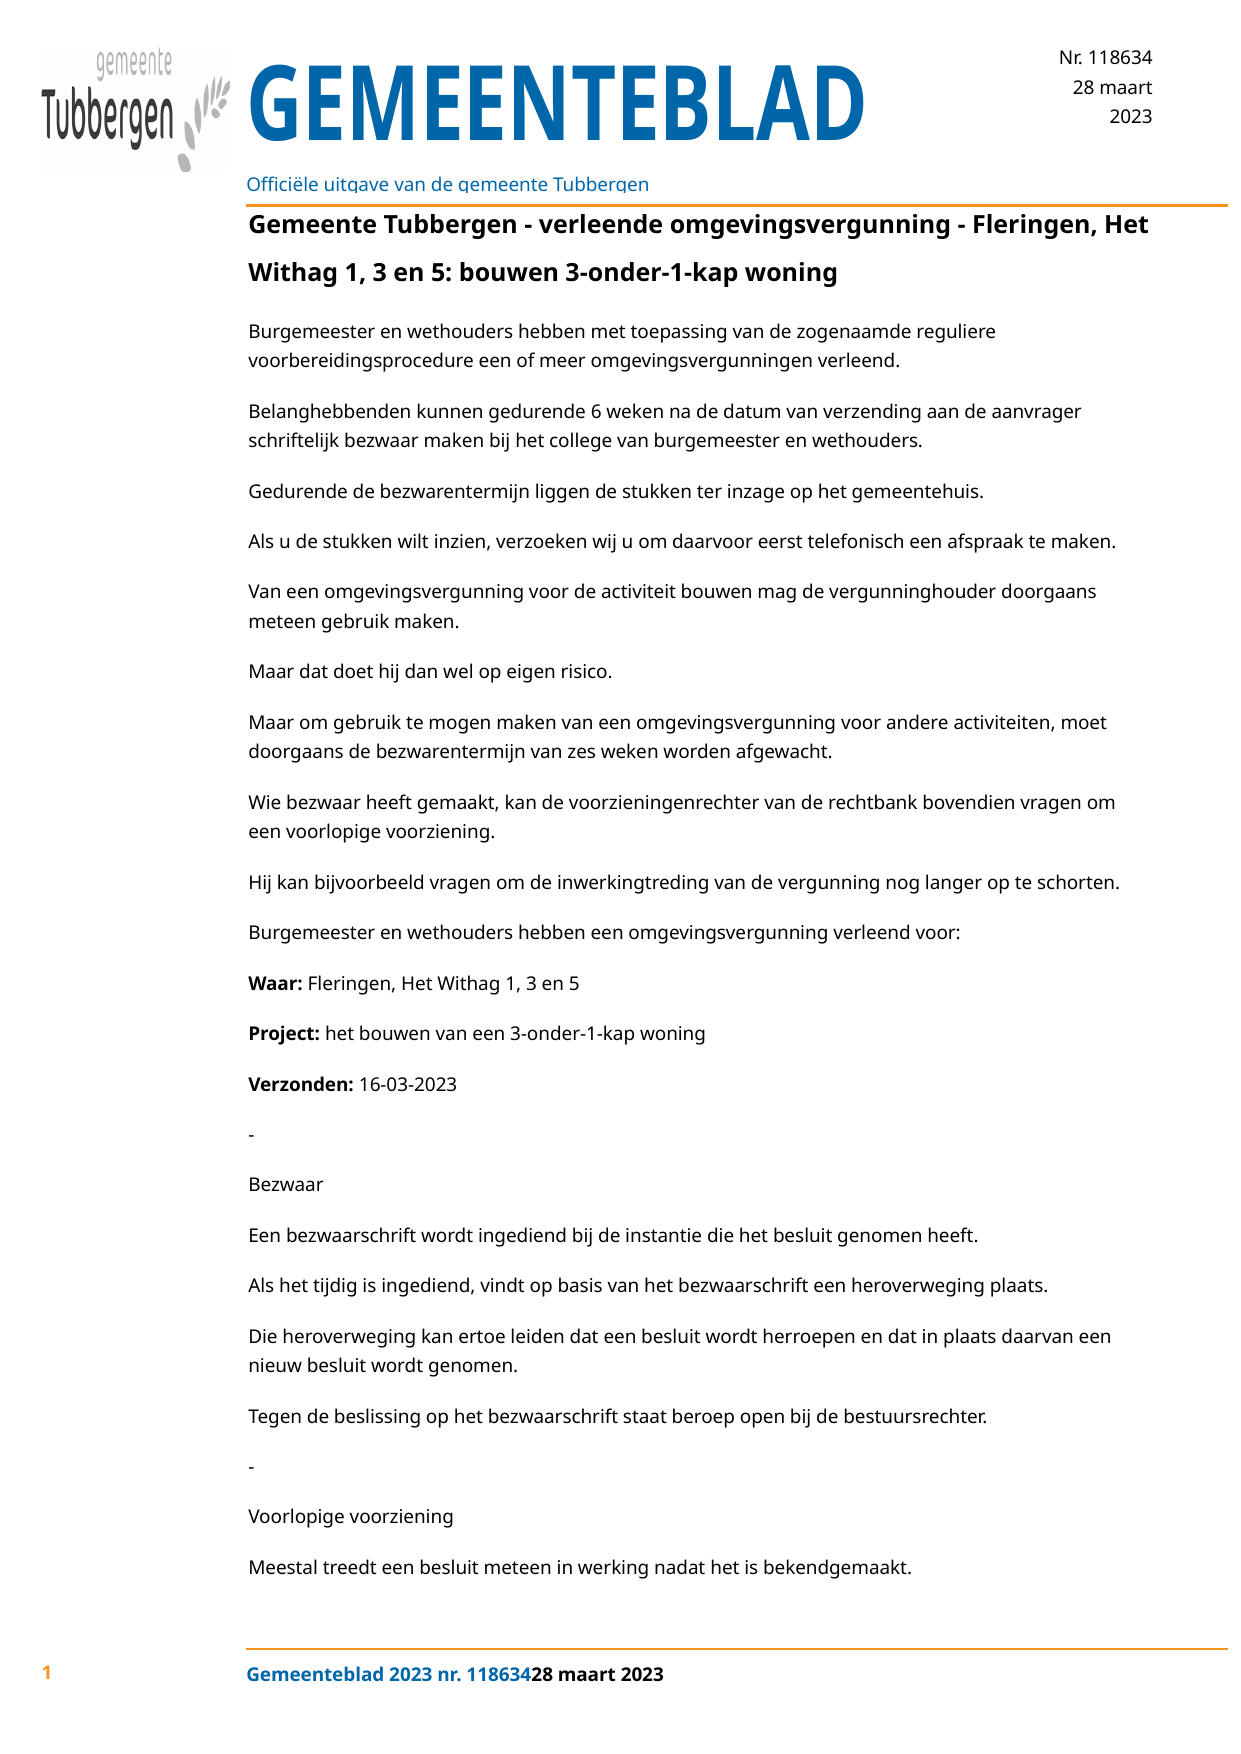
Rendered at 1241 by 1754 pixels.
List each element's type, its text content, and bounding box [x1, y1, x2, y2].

text Hij kan bijvoorbeeld vragen om de inwerkingtreding van de vergunning nog langer op te schorten. [248, 869, 1152, 895]
picture [41, 47, 231, 172]
text Bezwaar [248, 1172, 1152, 1197]
text Als het tijdig is ingediend, vindt op basis van het bezwaarschrift een heroverweging plaats. [248, 1272, 1152, 1298]
text Project: het bouwen van een 3-onder-1-kap woning [248, 1020, 1152, 1046]
text Verzonden: 16-03-2023 [248, 1071, 1152, 1097]
text Die heroverweging kan ertoe leiden dat een besluit wordt herroepen en dat in plaats daarvan een nieuw besluit wordt genomen. [248, 1323, 1152, 1378]
text Maar dat doet hij dan wel op eigen risico. [248, 659, 1152, 684]
text Burgemeester en wethouders hebben een omgevingsvergunning verleend voor: [248, 919, 1152, 945]
text Gemeente Tubbergen - verleende omgevingsvergunning - Fleringen, Het Withag 1, 3 en 5: bouwen 3-onder-1-kap woning [248, 207, 1152, 288]
text Gedurende de bezwarentermijn liggen de stukken ter inzage op het gemeentehuis. [248, 478, 1152, 504]
text Waar: Fleringen, Het Withag 1, 3 en 5 [248, 970, 1152, 996]
text - [248, 1121, 1152, 1147]
text Een bezwaarschrift wordt ingediend bij de instantie die het besluit genomen heeft. [248, 1222, 1152, 1248]
text Als u de stukken wilt inzien, verzoeken wij u om daarvoor eerst telefonisch een afspraak te maken. [248, 528, 1152, 554]
text Meestal treedt een besluit meteen in werking nadat het is bekendgemaakt. [248, 1554, 1152, 1580]
text Voorlopige voorziening [248, 1504, 1152, 1529]
text Wie bezwaar heeft gemaakt, kan de voorzieningenrechter van de rechtbank bovendien vragen om een voorlopige voorziening. [248, 789, 1152, 844]
text - [248, 1453, 1152, 1479]
text Maar om gebruik te mogen maken van een omgevingsvergunning voor andere activiteiten, moet doorgaans de bezwarentermijn van zes weken worden afgewacht. [248, 709, 1152, 764]
text Tegen de beslissing op het bezwaarschrift staat beroep open bij de bestuursrechter. [248, 1403, 1152, 1429]
text Belanghebbenden kunnen gedurende 6 weken na de datum van verzending aan de aanvrager schriftelijk bezwaar maken bij het college van burgemeester en wethouders. [248, 398, 1152, 453]
text Van een omgevingsvergunning voor de activiteit bouwen mag de vergunninghouder doorgaans meteen gebruik maken. [248, 579, 1152, 634]
text Burgemeester en wethouders hebben met toepassing van de zogenaamde reguliere voorbereidingsprocedure een of meer omgevingsvergunningen verleend. [248, 318, 1152, 373]
